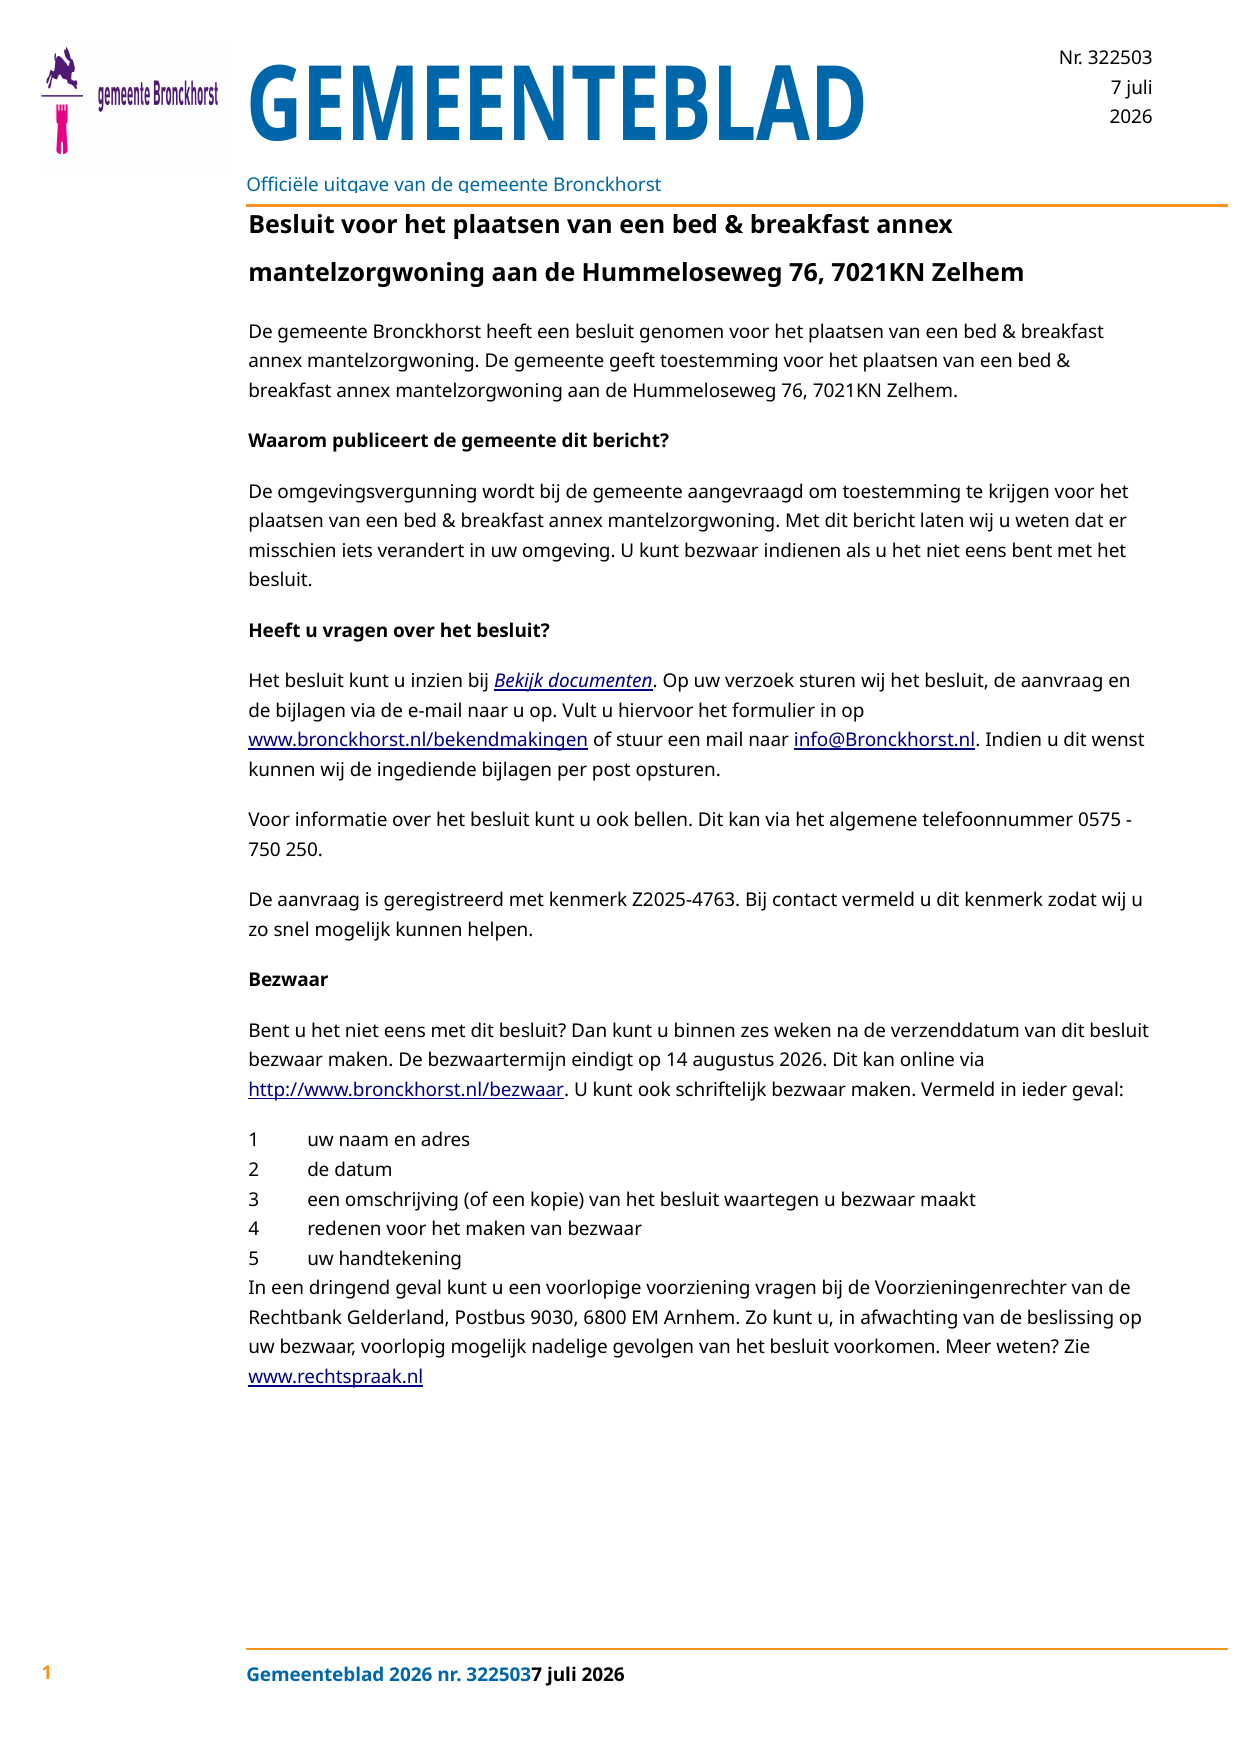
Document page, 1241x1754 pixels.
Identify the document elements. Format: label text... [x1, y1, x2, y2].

text Heeft u vragen over het besluit? [248, 617, 1152, 643]
list een omschrijving (of een kopie) van het besluit waartegen u bezwaar maakt [248, 1186, 1152, 1212]
text In een dringend geval kunt u een voorlopige voorziening vragen bij de Voorzieningenrechter van de Rechtbank Gelderland, Postbus 9030, 6800 EM Arnhem. Zo kunt u, in afwachting van de beslissing op uw bezwaar, voorlopig mogelijk nadelige gevolgen van het besluit voorkomen. Meer weten? Zie www.rechtspraak.nl [248, 1274, 1152, 1389]
text De omgevingsvergunning wordt bij de gemeente aangevraagd om toestemming te krijgen voor het plaatsen van een bed & breakfast annex mantelzorgwoning. Met dit bericht laten wij u weten dat er misschien iets verandert in uw omgeving. U kunt bezwaar indienen als u het niet eens bent met het besluit. [248, 478, 1152, 592]
text De gemeente Bronckhorst heeft een besluit genomen voor het plaatsen van een bed & breakfast annex mantelzorgwoning. De gemeente geeft toestemming voor het plaatsen van een bed & breakfast annex mantelzorgwoning aan de Hummeloseweg 76, 7021KN Zelhem. [248, 318, 1152, 403]
list redenen voor het maken van bezwaar [248, 1215, 1152, 1241]
list de datum [248, 1156, 1152, 1182]
text Voor informatie over het besluit kunt u ook bellen. Dit kan via het algemene telefoonnummer 0575 - 750 250. [248, 807, 1152, 862]
list uw handtekening [248, 1245, 1152, 1271]
text Bezwaar [248, 967, 1152, 992]
text Bent u het niet eens met dit besluit? Dan kunt u binnen zes weken na de verzenddatum van dit besluit bezwaar maken. De bezwaartermijn eindigt op 14 augustus 2026. Dit kan online via http://www.bronckhorst.nl/bezwaar. U kunt ook schriftelijk bezwaar maken. Vermeld in ieder geval: [248, 1017, 1152, 1102]
text Besluit voor het plaatsen van een bed & breakfast annex mantelzorgwoning aan de Hummeloseweg 76, 7021KN Zelhem [248, 207, 1152, 288]
text Het besluit kunt u inzien bij Bekijk documenten. Op uw verzoek sturen wij het besluit, de aanvraag en de bijlagen via de e-mail naar u op. Vult u hiervoor het formulier in op www.bronckhorst.nl/bekendmakingen of stuur een mail naar info@Bronckhorst.nl. Indien u dit wenst kunnen wij de ingediende bijlagen per post opsturen. [248, 667, 1152, 782]
picture [41, 47, 231, 172]
text De aanvraag is geregistreerd met kenmerk Z2025-4763. Bij contact vermeld u dit kenmerk zodat wij u zo snel mogelijk kunnen helpen. [248, 887, 1152, 942]
list uw naam en adres [248, 1127, 1152, 1152]
text Waarom publiceert de gemeente dit bericht? [248, 427, 1152, 453]
